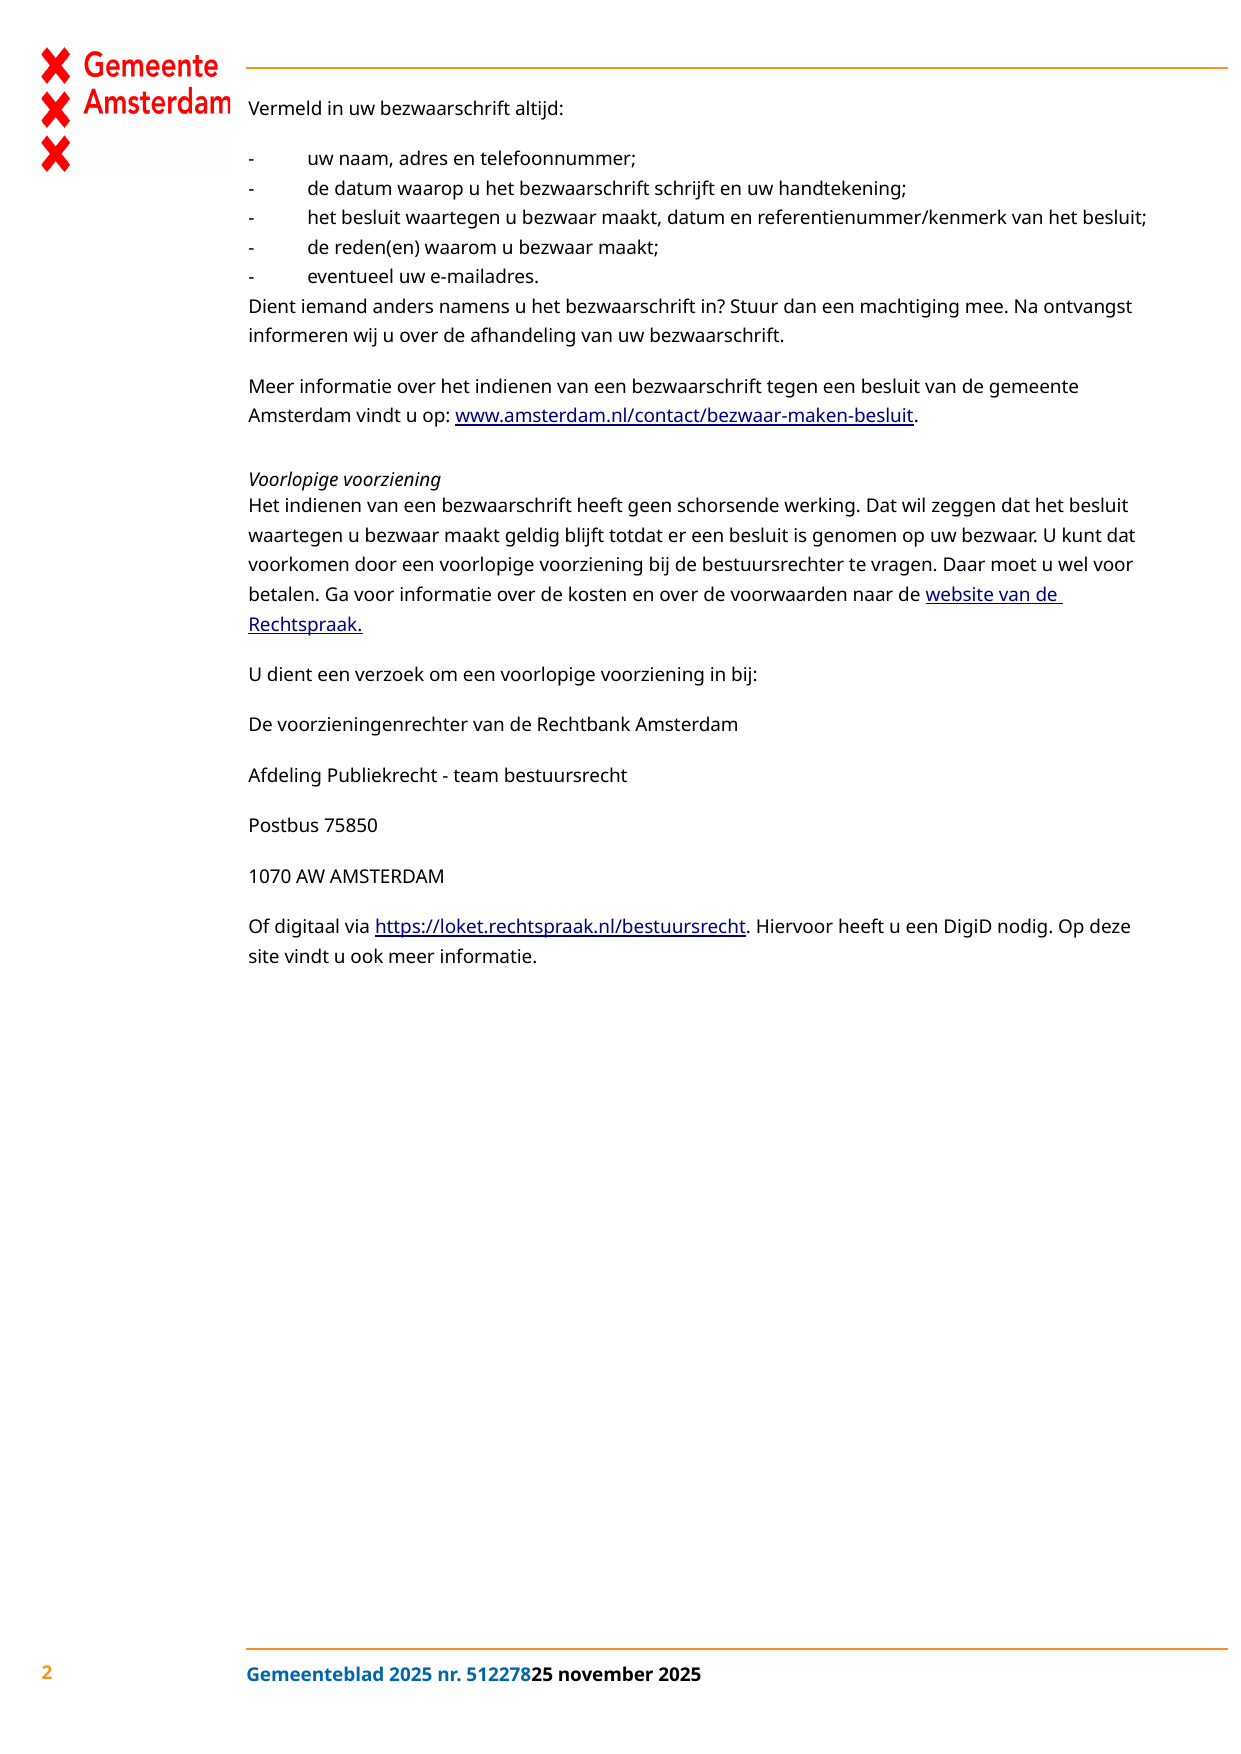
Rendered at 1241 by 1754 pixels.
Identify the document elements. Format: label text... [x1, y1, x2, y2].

picture [41, 47, 231, 172]
text De voorzieningenrechter van de Rechtbank Amsterdam [248, 712, 1152, 737]
text 1070 AW AMSTERDAM [248, 863, 1152, 888]
text Postbus 75850 [248, 812, 1152, 838]
text Afdeling Publiekrecht - team bestuursrecht [248, 762, 1152, 788]
text Dient iemand anders namens u het bezwaarschrift in? Stuur dan een machtiging mee. Na ontvangst informeren wij u over de afhandeling van uw bezwaarschrift. [248, 293, 1152, 348]
text Meer informatie over het indienen van een bezwaarschrift tegen een besluit van de gemeente Amsterdam vindt u op: www.amsterdam.nl/contact/bezwaar-maken-besluit. [248, 373, 1152, 428]
list het besluit waartegen u bezwaar maakt, datum en referentienummer/kenmerk van het besluit; [248, 204, 1152, 230]
text Het indienen van een bezwaarschrift heeft geen schorsende werking. Dat wil zeggen dat het besluit waartegen u bezwaar maakt geldig blijft totdat er een besluit is genomen op uw bezwaar. U kunt dat voorkomen door een voorlopige voorziening bij de bestuursrechter te vragen. Daar moet u wel voor betalen. Ga voor informatie over de kosten en over de voorwaarden naar de website van de Rechtspraak. [248, 492, 1152, 636]
list eventueel uw e-mailadres. [248, 263, 1152, 289]
list de reden(en) waarom u bezwaar maakt; [248, 234, 1152, 260]
text Vermeld in uw bezwaarschrift altijd: [248, 95, 1152, 121]
list de datum waarop u het bezwaarschrift schrijft en uw handtekening; [248, 175, 1152, 201]
text U dient een verzoek om een voorlopige voorziening in bij: [248, 661, 1152, 687]
text Voorlopige voorziening [248, 467, 1152, 492]
list uw naam, adres en telefoonnummer; [248, 145, 1152, 171]
text Of digitaal via https://loket.rechtspraak.nl/bestuursrecht. Hiervoor heeft u een DigiD nodig. Op deze site vindt u ook meer informatie. [248, 913, 1152, 968]
